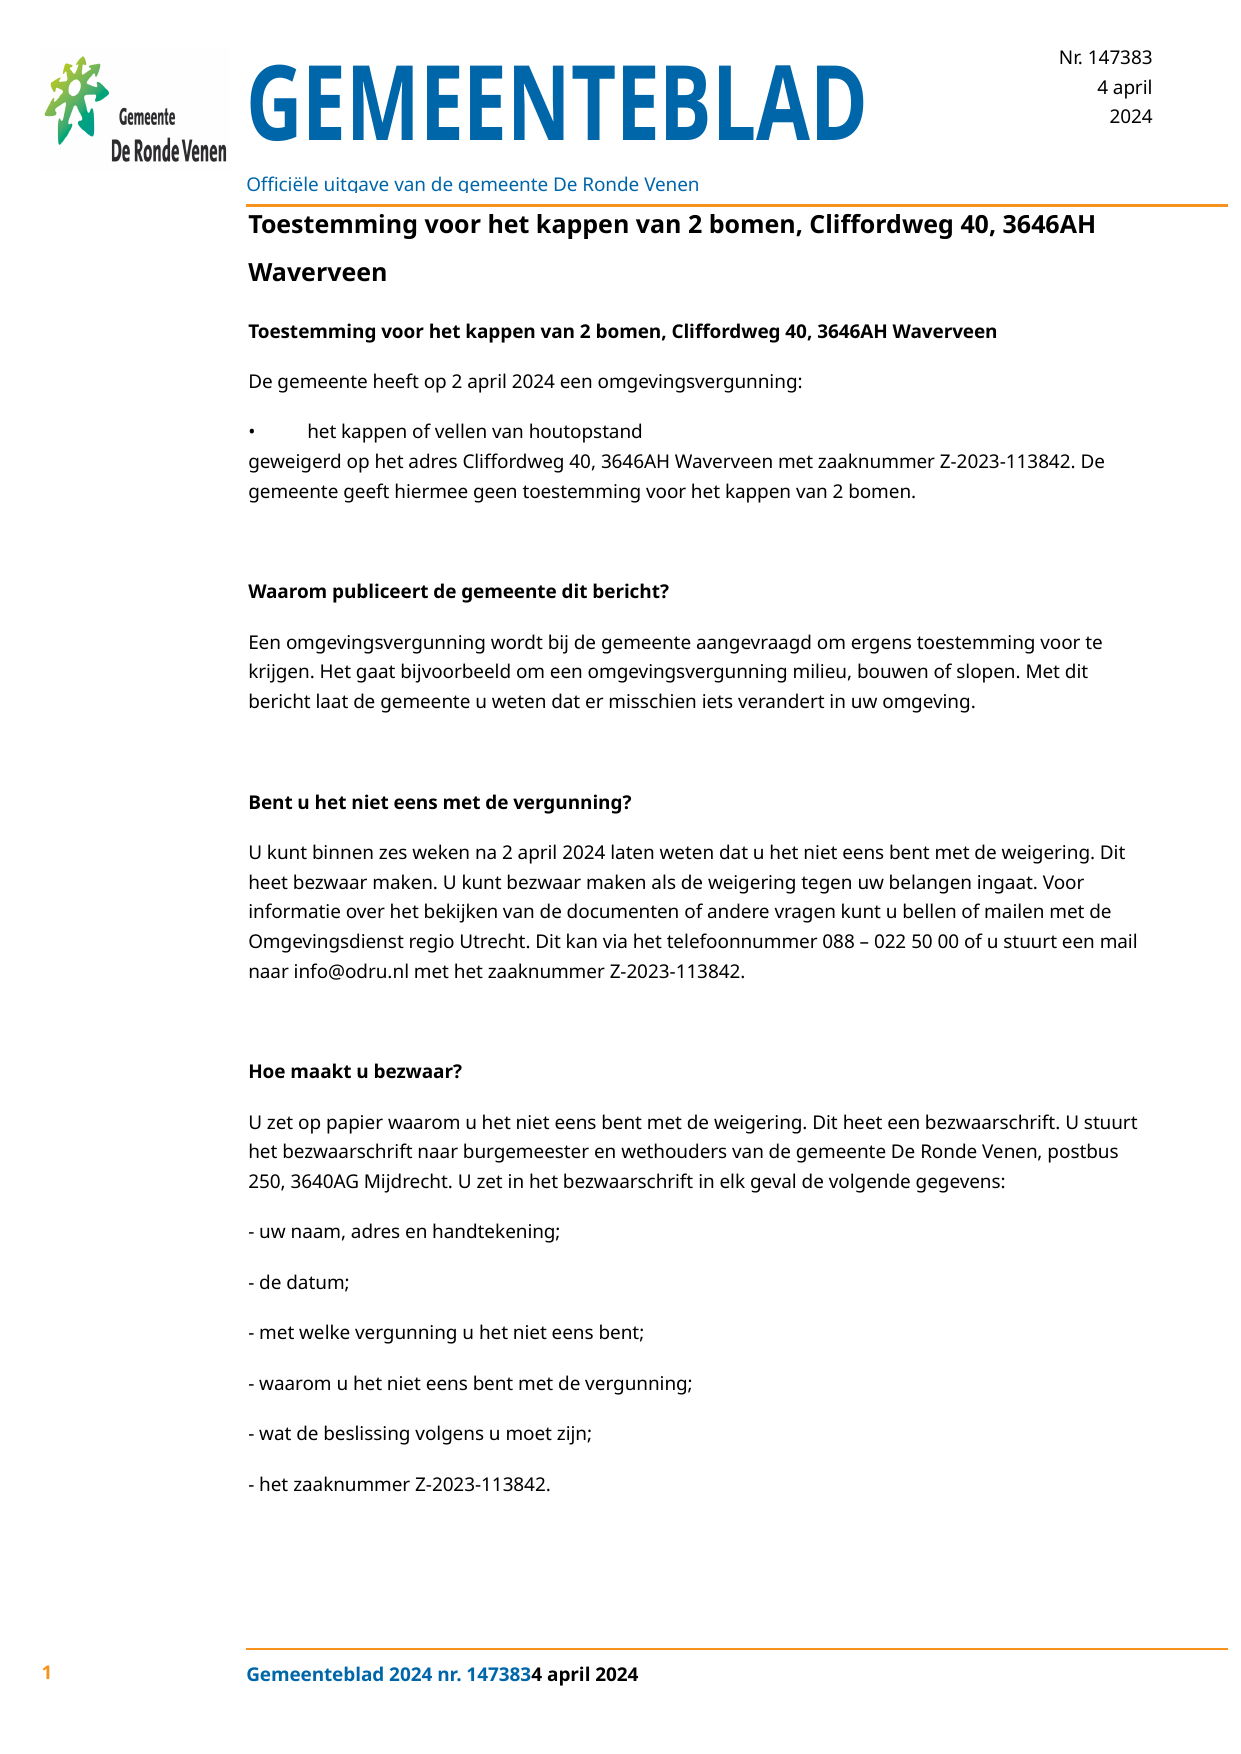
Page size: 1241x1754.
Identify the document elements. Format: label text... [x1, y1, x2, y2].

text Waarom publiceert de gemeente dit bericht? [248, 579, 1152, 604]
text - wat de beslissing volgens u moet zijn; [248, 1420, 1152, 1446]
text Bent u het niet eens met de vergunning? [248, 789, 1152, 815]
text - waarom u het niet eens bent met de vergunning; [248, 1370, 1152, 1396]
text De gemeente heeft op 2 april 2024 een omgevingsvergunning: [248, 368, 1152, 394]
text - met welke vergunning u het niet eens bent; [248, 1319, 1152, 1345]
text U kunt binnen zes weken na 2 april 2024 laten weten dat u het niet eens bent met de weigering. Dit heet bezwaar maken. U kunt bezwaar maken als de weigering tegen uw belangen ingaat. Voor informatie over het bekijken van de documenten of andere vragen kunt u bellen of mailen met de Omgevingsdienst regio Utrecht. Dit kan via het telefoonnummer 088 – 022 50 00 of u stuurt een mail naar info@odru.nl met het zaaknummer Z-2023-113842. [248, 839, 1152, 984]
text - de datum; [248, 1269, 1152, 1295]
text - het zaaknummer Z-2023-113842. [248, 1471, 1152, 1497]
text - uw naam, adres en handtekening; [248, 1219, 1152, 1244]
list het kappen of vellen van houtopstand [248, 419, 1152, 444]
text geweigerd op het adres Cliffordweg 40, 3646AH Waverveen met zaaknummer Z-2023-113842. De gemeente geeft hiermee geen toestemming voor het kappen van 2 bomen. [248, 448, 1152, 504]
text Een omgevingsvergunning wordt bij de gemeente aangevraagd om ergens toestemming voor te krijgen. Het gaat bijvoorbeeld om een omgevingsvergunning milieu, bouwen of slopen. Met dit bericht laat de gemeente u weten dat er misschien iets verandert in uw omgeving. [248, 629, 1152, 714]
text Hoe maakt u bezwaar? [248, 1059, 1152, 1084]
text Toestemming voor het kappen van 2 bomen, Cliffordweg 40, 3646AH Waverveen [248, 207, 1152, 288]
text Toestemming voor het kappen van 2 bomen, Cliffordweg 40, 3646AH Waverveen [248, 318, 1152, 344]
text U zet op papier waarom u het niet eens bent met de weigering. Dit heet een bezwaarschrift. U stuurt het bezwaarschrift naar burgemeester en wethouders van de gemeente De Ronde Venen, postbus 250, 3640AG Mijdrecht. U zet in het bezwaarschrift in elk geval de volgende gegevens: [248, 1109, 1152, 1194]
picture [41, 47, 231, 172]
